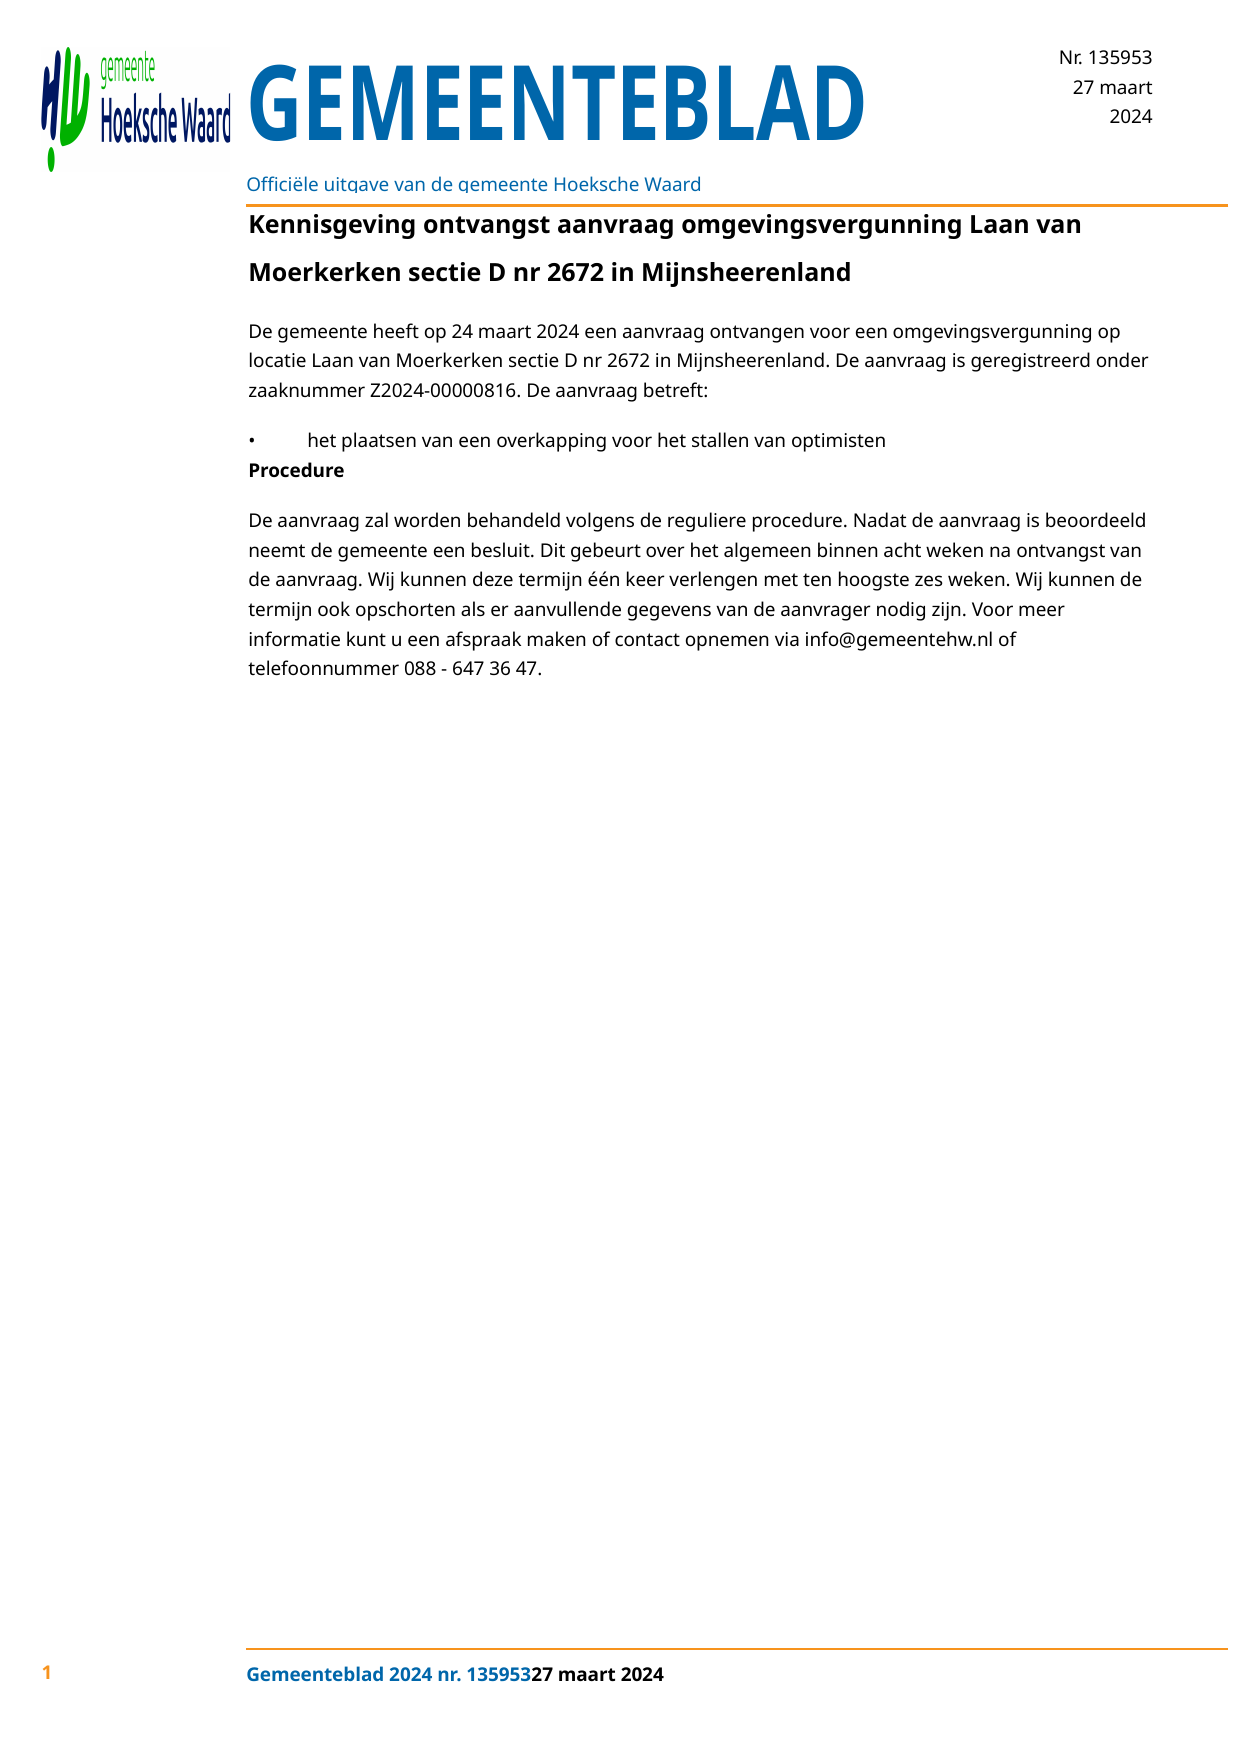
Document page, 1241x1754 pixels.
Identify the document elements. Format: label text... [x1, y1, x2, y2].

picture [41, 47, 231, 172]
list het plaatsen van een overkapping voor het stallen van optimisten [248, 427, 1152, 453]
text Procedure [248, 457, 1152, 483]
text De aanvraag zal worden behandeld volgens de reguliere procedure. Nadat de aanvraag is beoordeeld neemt de gemeente een besluit. Dit gebeurt over het algemeen binnen acht weken na ontvangst van de aanvraag. Wij kunnen deze termijn één keer verlengen met ten hoogste zes weken. Wij kunnen de termijn ook opschorten als er aanvullende gegevens van de aanvrager nodig zijn. Voor meer informatie kunt u een afspraak maken of contact opnemen via info@gemeentehw.nl of telefoonnummer 088 - 647 36 47. [248, 507, 1152, 681]
text De gemeente heeft op 24 maart 2024 een aanvraag ontvangen voor een omgevingsvergunning op locatie Laan van Moerkerken sectie D nr 2672 in Mijnsheerenland. De aanvraag is geregistreerd onder zaaknummer Z2024-00000816. De aanvraag betreft: [248, 318, 1152, 403]
text Kennisgeving ontvangst aanvraag omgevingsvergunning Laan van Moerkerken sectie D nr 2672 in Mijnsheerenland [248, 207, 1152, 288]
